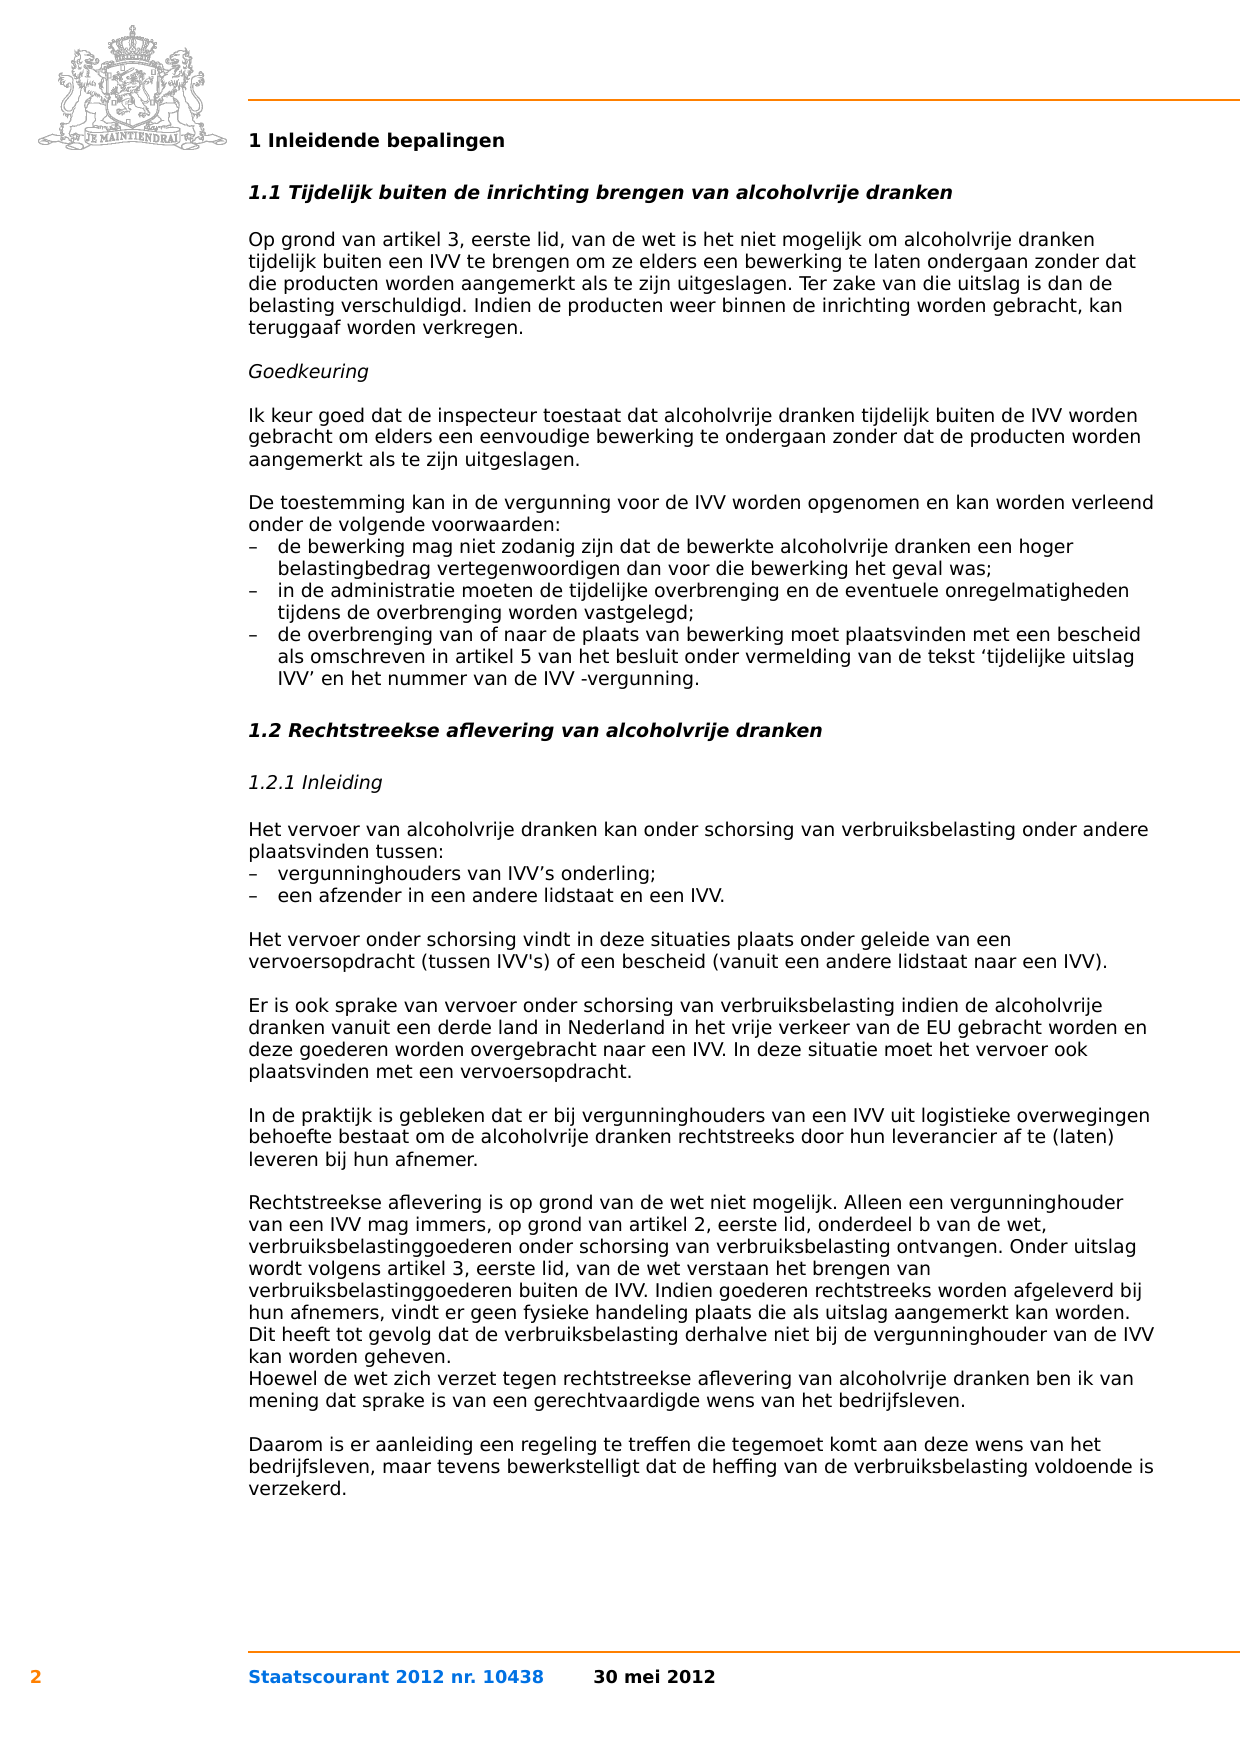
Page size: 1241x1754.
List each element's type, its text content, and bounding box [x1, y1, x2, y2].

text – een afzender in een andere lidstaat en een IVV. [248, 885, 1163, 907]
picture [38, 25, 227, 150]
text In de praktijk is gebleken dat er bij vergunninghouders van een IVV uit logistieke overwegingen behoefte bestaat om de alcoholvrije dranken rechtstreeks door hun leverancier af te (laten) leveren bij hun afnemer. [248, 1104, 1163, 1170]
text De toestemming kan in de vergunning voor de IVV worden opgenomen en kan worden verleend onder de volgende voorwaarden: [248, 492, 1163, 536]
subtitle Goedkeuring [248, 361, 1163, 383]
text – de overbrenging van of naar de plaats van bewerking moet plaatsvinden met een bescheid als omschreven in artikel 5 van het besluit onder vermelding van de tekst ‘tijdelijke uitslag IVV’ en het nummer van de IVV -vergunning. [248, 624, 1163, 690]
text – vergunninghouders van IVV’s onderling; [248, 863, 1163, 885]
text Op grond van artikel 3, eerste lid, van de wet is het niet mogelijk om alcoholvrije dranken tijdelijk buiten een IVV te brengen om ze elders een bewerking te laten ondergaan zonder dat die producten worden aangemerkt als te zijn uitgeslagen. Ter zake van die uitslag is dan de belasting verschuldigd. Indien de producten weer binnen de inrichting worden gebracht, kan teruggaaf worden verkregen. [248, 229, 1163, 339]
subtitle 1 Inleidende bepalingen [248, 130, 1163, 152]
text Rechtstreekse aflevering is op grond van de wet niet mogelijk. Alleen een vergunninghouder van een IVV mag immers, op grond van artikel 2, eerste lid, onderdeel b van de wet, verbruiksbelastinggoederen onder schorsing van verbruiksbelasting ontvangen. Onder uitslag wordt volgens artikel 3, eerste lid, van de wet verstaan het brengen van verbruiksbelastinggoederen buiten de IVV. Indien goederen rechtstreeks worden afgeleverd bij hun afnemers, vindt er geen fysieke handeling plaats die als uitslag aangemerkt kan worden. Dit heeft tot gevolg dat de verbruiksbelasting derhalve niet bij de vergunninghouder van de IVV kan worden geheven. [248, 1192, 1163, 1368]
subtitle 1.2.1 Inleiding [248, 772, 1163, 794]
text – de bewerking mag niet zodanig zijn dat de bewerkte alcoholvrije dranken een hoger belastingbedrag vertegenwoordigen dan voor die bewerking het geval was; [248, 536, 1163, 580]
text Ik keur goed dat de inspecteur toestaat dat alcoholvrije dranken tijdelijk buiten de IVV worden gebracht om elders een eenvoudige bewerking te ondergaan zonder dat de producten worden aangemerkt als te zijn uitgeslagen. [248, 404, 1163, 470]
text Daarom is er aanleiding een regeling te treffen die tegemoet komt aan deze wens van het bedrijfsleven, maar tevens bewerkstelligt dat de heffing van de verbruiksbelasting voldoende is verzekerd. [248, 1434, 1163, 1500]
text Het vervoer onder schorsing vindt in deze situaties plaats onder geleide van een vervoersopdracht (tussen IVV's) of een bescheid (vanuit een andere lidstaat naar een IVV). [248, 929, 1163, 973]
text Er is ook sprake van vervoer onder schorsing van verbruiksbelasting indien de alcoholvrije dranken vanuit een derde land in Nederland in het vrije verkeer van de EU gebracht worden en deze goederen worden overgebracht naar een IVV. In deze situatie moet het vervoer ook plaatsvinden met een vervoersopdracht. [248, 995, 1163, 1083]
text Hoewel de wet zich verzet tegen rechtstreekse aflevering van alcoholvrije dranken ben ik van mening dat sprake is van een gerechtvaardigde wens van het bedrijfsleven. [248, 1368, 1163, 1412]
text – in de administratie moeten de tijdelijke overbrenging en de eventuele onregelmatigheden tijdens de overbrenging worden vastgelegd; [248, 580, 1163, 624]
subtitle 1.2 Rechtstreekse aflevering van alcoholvrije dranken [248, 720, 1163, 742]
text Het vervoer van alcoholvrije dranken kan onder schorsing van verbruiksbelasting onder andere plaatsvinden tussen: [248, 819, 1163, 863]
subtitle 1.1 Tijdelijk buiten de inrichting brengen van alcoholvrije dranken [248, 182, 1163, 204]
